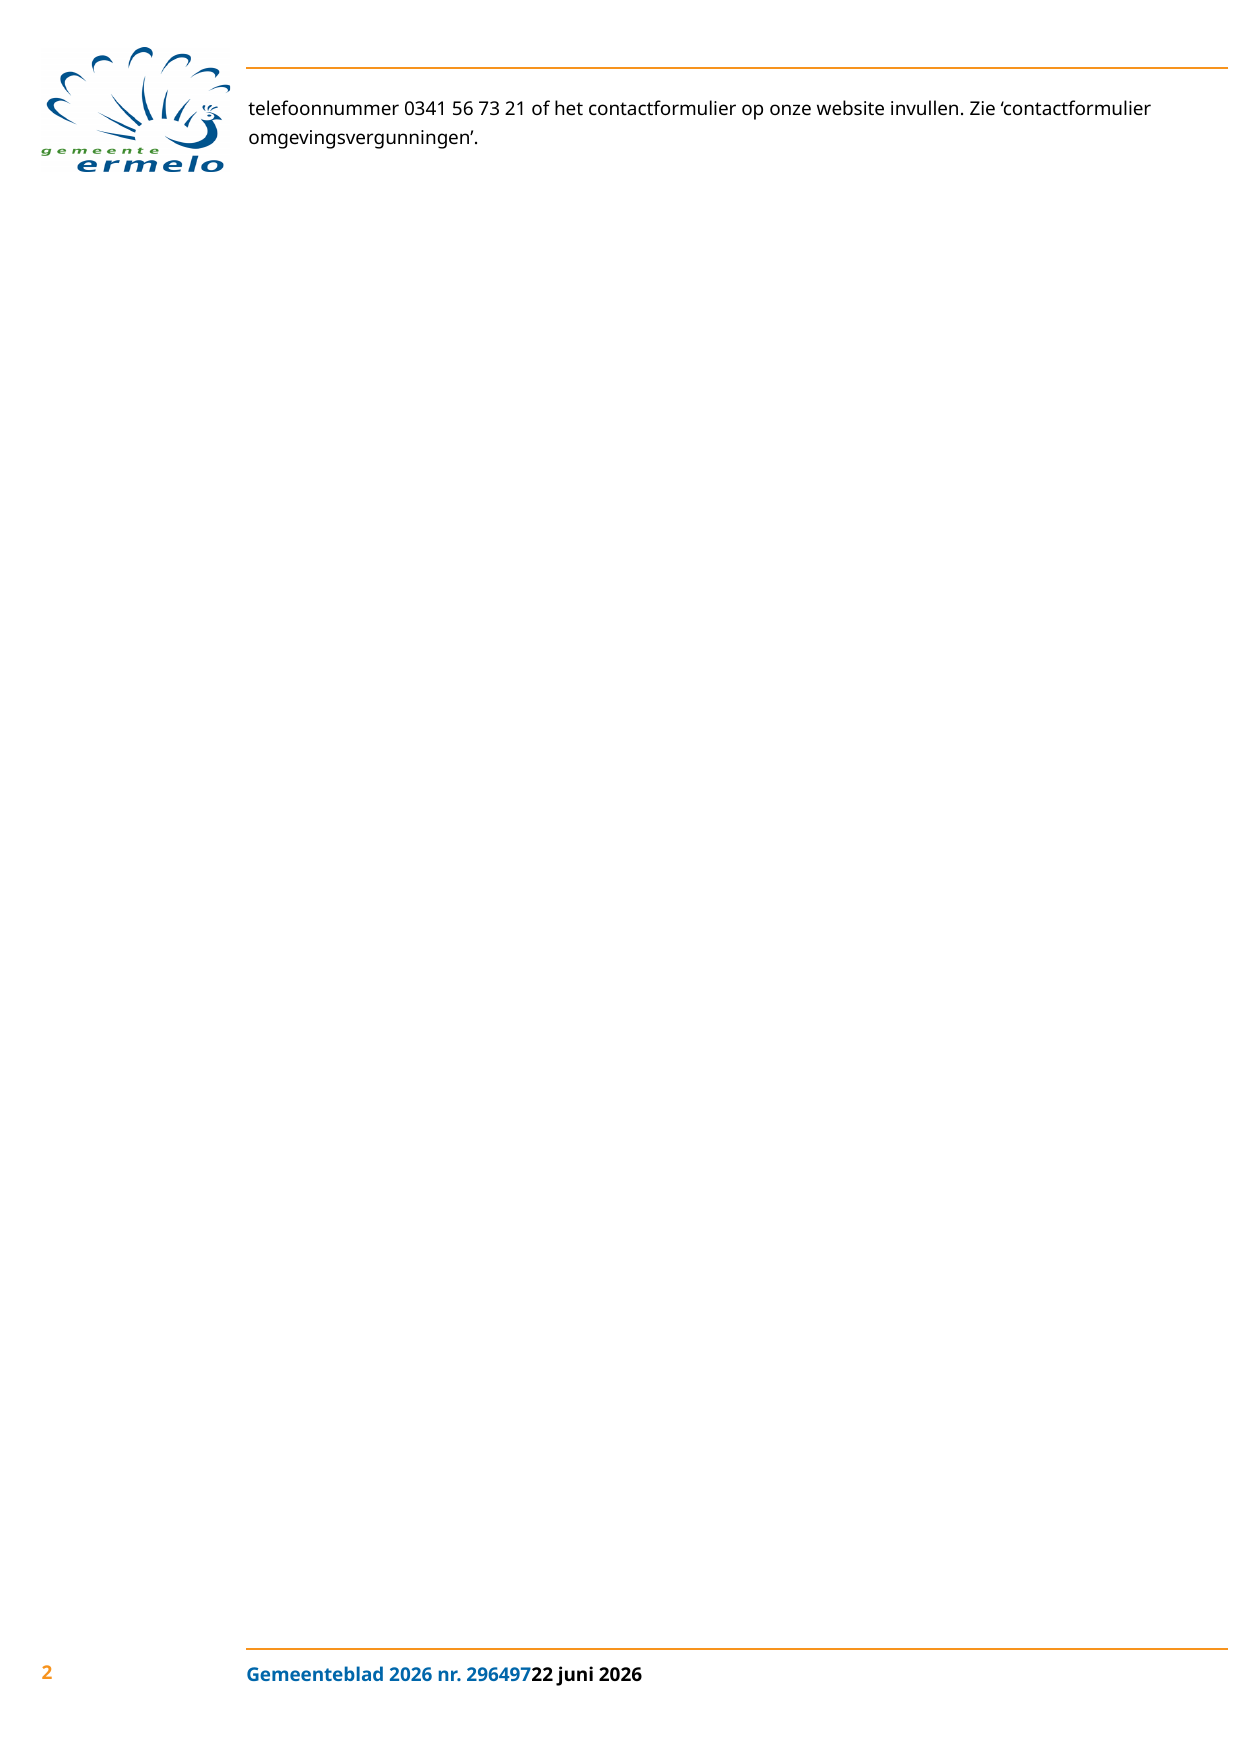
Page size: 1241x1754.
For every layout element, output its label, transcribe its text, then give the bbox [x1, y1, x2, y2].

text telefoonnummer 0341 56 73 21 of het contactformulier op onze website invullen. Zie ‘contactformulier omgevingsvergunningen’. [248, 95, 1152, 150]
picture [41, 47, 231, 172]
